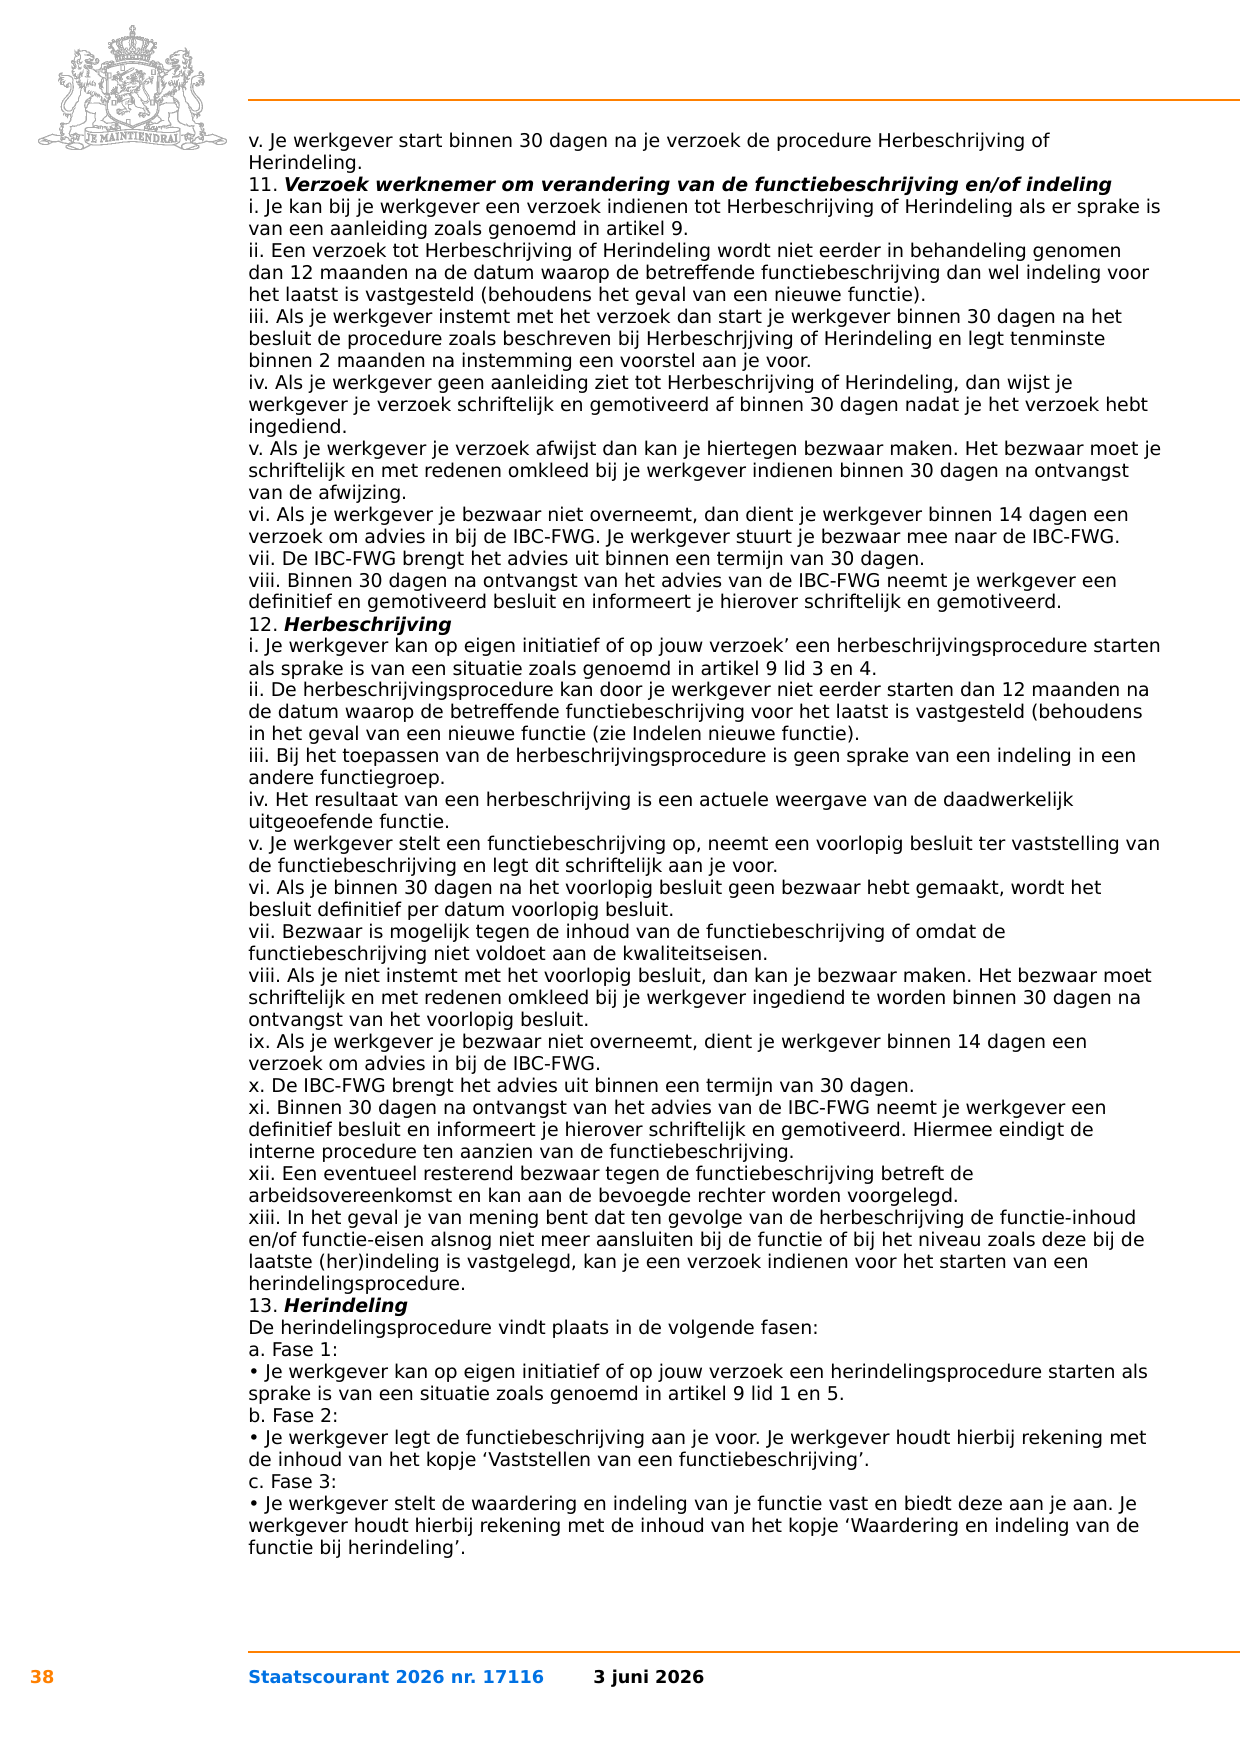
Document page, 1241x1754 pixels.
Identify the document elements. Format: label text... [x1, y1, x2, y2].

text i. Je werkgever kan op eigen initiatief of op jouw verzoek’ een herbeschrijvingsprocedure starten als sprake is van een situatie zoals genoemd in artikel 9 lid 3 en 4. [248, 635, 1163, 679]
text • Je werkgever stelt de waardering en indeling van je functie vast en biedt deze aan je aan. Je werkgever houdt hierbij rekening met de inhoud van het kopje ‘Waardering en indeling van de functie bij herindeling’. [248, 1493, 1163, 1558]
text xii. Een eventueel resterend bezwaar tegen de functiebeschrijving betreft de arbeidsovereenkomst en kan aan de bevoegde rechter worden voorgelegd. [248, 1163, 1163, 1207]
text ix. Als je werkgever je bezwaar niet overneemt, dient je werkgever binnen 14 dagen een verzoek om advies in bij de IBC-FWG. [248, 1031, 1163, 1075]
text b. Fase 2: [248, 1405, 1163, 1427]
text De herindelingsprocedure vindt plaats in de volgende fasen: [248, 1317, 1163, 1339]
text 11. Verzoek werknemer om verandering van de functiebeschrijving en/of indeling [248, 174, 1163, 196]
text ii. De herbeschrijvingsprocedure kan door je werkgever niet eerder starten dan 12 maanden na de datum waarop de betreffende functiebeschrijving voor het laatst is vastgesteld (behoudens in het geval van een nieuwe functie (zie Indelen nieuwe functie). [248, 679, 1163, 745]
text iv. Als je werkgever geen aanleiding ziet tot Herbeschrijving of Herindeling, dan wijst je werkgever je verzoek schriftelijk en gemotiveerd af binnen 30 dagen nadat je het verzoek hebt ingediend. [248, 372, 1163, 438]
text ii. Een verzoek tot Herbeschrijving of Herindeling wordt niet eerder in behandeling genomen dan 12 maanden na de datum waarop de betreffende functiebeschrijving dan wel indeling voor het laatst is vastgesteld (behoudens het geval van een nieuwe functie). [248, 240, 1163, 306]
text v. Je werkgever stelt een functiebeschrijving op, neemt een voorlopig besluit ter vaststelling van de functiebeschrijving en legt dit schriftelijk aan je voor. [248, 833, 1163, 877]
text vii. Bezwaar is mogelijk tegen de inhoud van de functiebeschrijving of omdat de functiebeschrijving niet voldoet aan de kwaliteitseisen. [248, 921, 1163, 965]
text 12. Herbeschrijving [248, 613, 1163, 635]
text • Je werkgever kan op eigen initiatief of op jouw verzoek een herindelingsprocedure starten als sprake is van een situatie zoals genoemd in artikel 9 lid 1 en 5. [248, 1361, 1163, 1405]
text iii. Bij het toepassen van de herbeschrijvingsprocedure is geen sprake van een indeling in een andere functiegroep. [248, 745, 1163, 789]
text • Je werkgever legt de functiebeschrijving aan je voor. Je werkgever houdt hierbij rekening met de inhoud van het kopje ‘Vaststellen van een functiebeschrijving’. [248, 1427, 1163, 1471]
text c. Fase 3: [248, 1471, 1163, 1493]
text a. Fase 1: [248, 1339, 1163, 1361]
text x. De IBC-FWG brengt het advies uit binnen een termijn van 30 dagen. [248, 1075, 1163, 1097]
text vi. Als je werkgever je bezwaar niet overneemt, dan dient je werkgever binnen 14 dagen een verzoek om advies in bij de IBC-FWG. Je werkgever stuurt je bezwaar mee naar de IBC-FWG. [248, 503, 1163, 547]
picture [38, 25, 227, 150]
text iii. Als je werkgever instemt met het verzoek dan start je werkgever binnen 30 dagen na het besluit de procedure zoals beschreven bij Herbeschrjjving of Herindeling en legt tenminste binnen 2 maanden na instemming een voorstel aan je voor. [248, 306, 1163, 372]
text v. Als je werkgever je verzoek afwijst dan kan je hiertegen bezwaar maken. Het bezwaar moet je schriftelijk en met redenen omkleed bij je werkgever indienen binnen 30 dagen na ontvangst van de afwijzing. [248, 438, 1163, 503]
text iv. Het resultaat van een herbeschrijving is een actuele weergave van de daadwerkelijk uitgeoefende functie. [248, 789, 1163, 833]
text v. Je werkgever start binnen 30 dagen na je verzoek de procedure Herbeschrijving of Herindeling. [248, 130, 1163, 174]
text viii. Als je niet instemt met het voorlopig besluit, dan kan je bezwaar maken. Het bezwaar moet schriftelijk en met redenen omkleed bij je werkgever ingediend te worden binnen 30 dagen na ontvangst van het voorlopig besluit. [248, 965, 1163, 1031]
text vii. De IBC-FWG brengt het advies uit binnen een termijn van 30 dagen. [248, 547, 1163, 569]
text i. Je kan bij je werkgever een verzoek indienen tot Herbeschrijving of Herindeling als er sprake is van een aanleiding zoals genoemd in artikel 9. [248, 196, 1163, 240]
text vi. Als je binnen 30 dagen na het voorlopig besluit geen bezwaar hebt gemaakt, wordt het besluit definitief per datum voorlopig besluit. [248, 877, 1163, 921]
text xiii. In het geval je van mening bent dat ten gevolge van de herbeschrijving de functie-inhoud en/of functie-eisen alsnog niet meer aansluiten bij de functie of bij het niveau zoals deze bij de laatste (her)indeling is vastgelegd, kan je een verzoek indienen voor het starten van een herindelingsprocedure. [248, 1207, 1163, 1295]
text xi. Binnen 30 dagen na ontvangst van het advies van de IBC-FWG neemt je werkgever een definitief besluit en informeert je hierover schriftelijk en gemotiveerd. Hiermee eindigt de interne procedure ten aanzien van de functiebeschrijving. [248, 1097, 1163, 1163]
text 13. Herindeling [248, 1295, 1163, 1317]
text viii. Binnen 30 dagen na ontvangst van het advies van de IBC-FWG neemt je werkgever een definitief en gemotiveerd besluit en informeert je hierover schriftelijk en gemotiveerd. [248, 569, 1163, 613]
